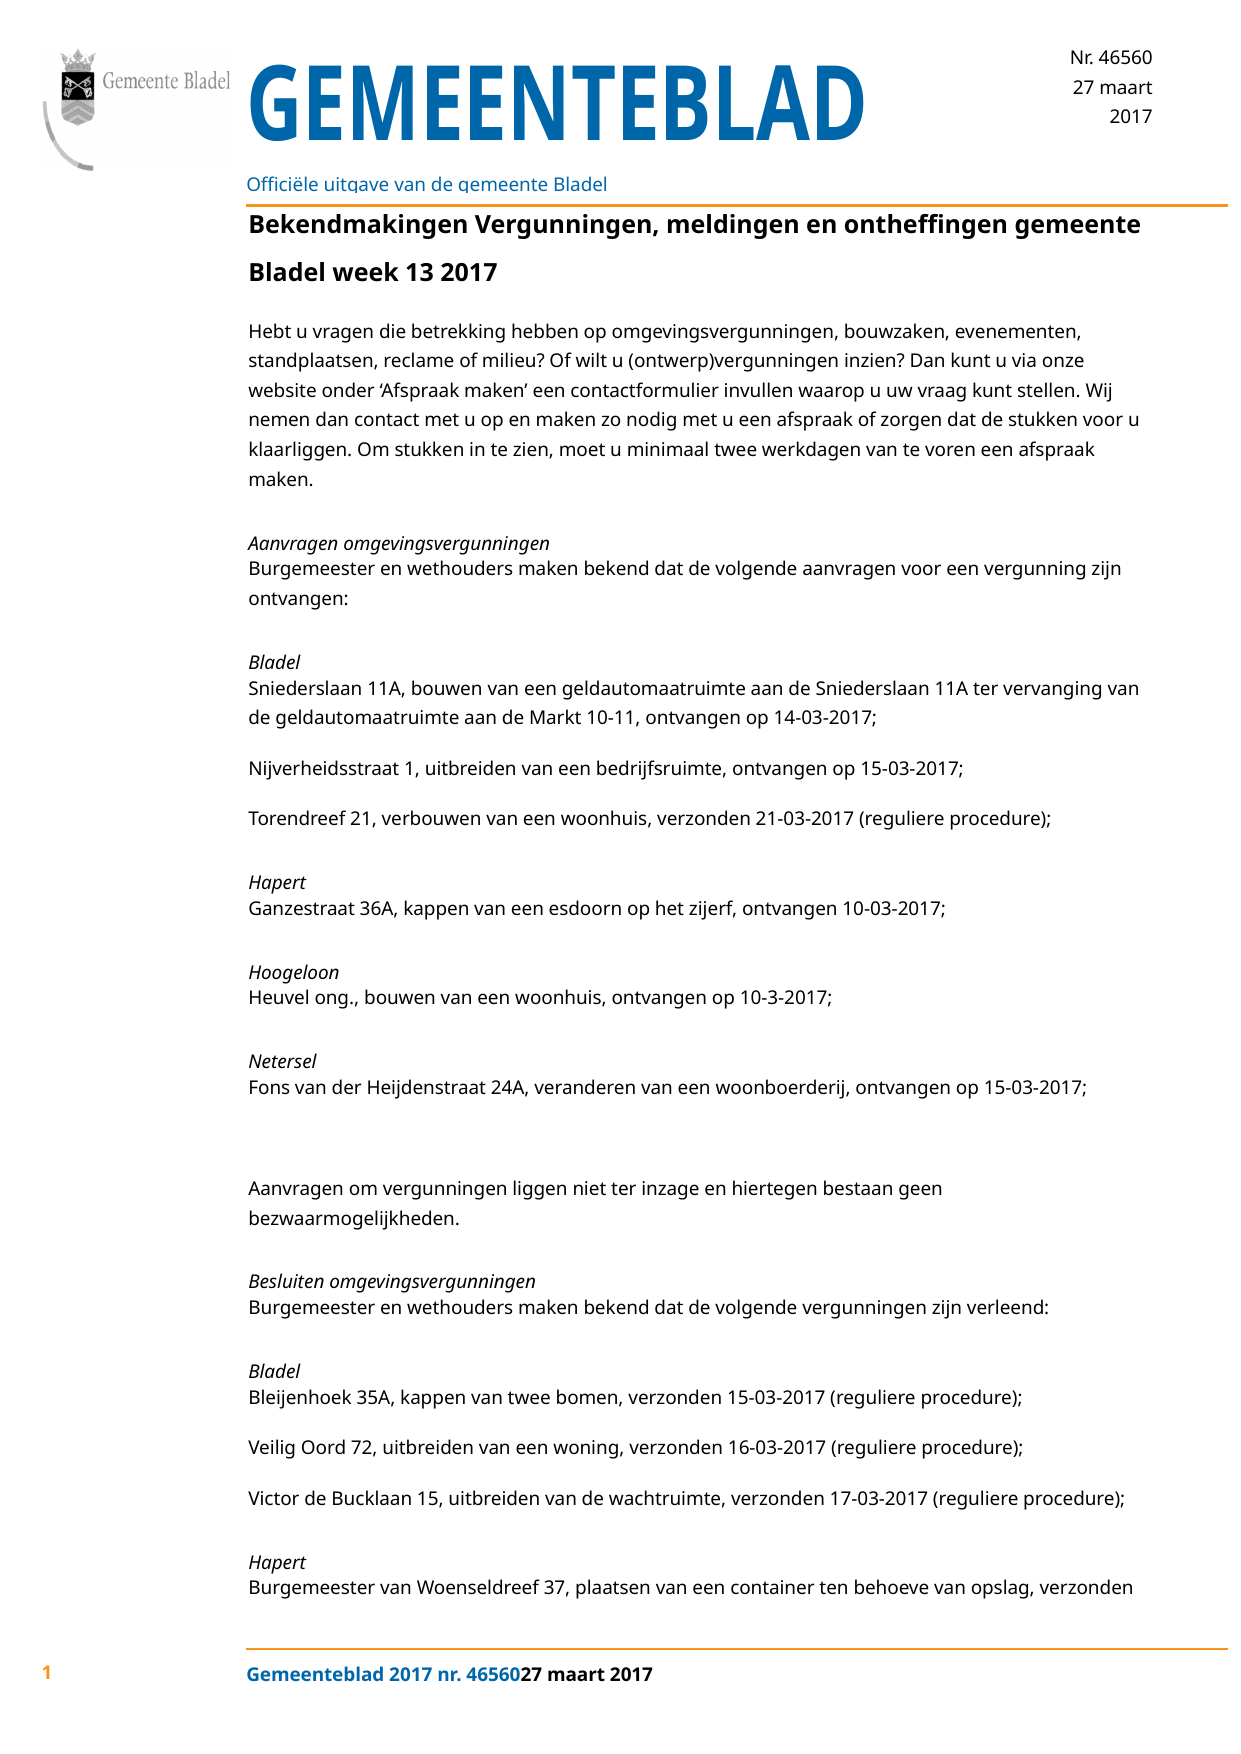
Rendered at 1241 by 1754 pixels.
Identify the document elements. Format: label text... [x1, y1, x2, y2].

text Bladel [248, 649, 1152, 675]
text Burgemeester en wethouders maken bekend dat de volgende vergunningen zijn verleend: [248, 1294, 1152, 1320]
text Veilig Oord 72, uitbreiden van een woning, verzonden 16-03-2017 (reguliere procedure); [248, 1434, 1152, 1460]
text Aanvragen om vergunningen liggen niet ter inzage en hiertegen bestaan geen bezwaarmogelijkheden. [248, 1175, 1152, 1230]
text Burgemeester van Woenseldreef 37, plaatsen van een container ten behoeve van opslag, verzonden [248, 1574, 1152, 1600]
text Sniederslaan 11A, bouwen van een geldautomaatruimte aan de Sniederslaan 11A ter vervanging van de geldautomaatruimte aan de Markt 10-11, ontvangen op 14-03-2017; [248, 675, 1152, 730]
text Hapert [248, 1549, 1152, 1574]
text Burgemeester en wethouders maken bekend dat de volgende aanvragen voor een vergunning zijn ontvangen: [248, 556, 1152, 611]
text Torendreef 21, verbouwen van een woonhuis, verzonden 21-03-2017 (reguliere procedure); [248, 805, 1152, 831]
text Victor de Bucklaan 15, uitbreiden van de wachtruimte, verzonden 17-03-2017 (reguliere procedure); [248, 1485, 1152, 1511]
text Besluiten omgevingsvergunningen [248, 1269, 1152, 1294]
text Bladel [248, 1358, 1152, 1384]
text Aanvragen omgevingsvergunningen [248, 530, 1152, 556]
text Nijverheidsstraat 1, uitbreiden van een bedrijfsruimte, ontvangen op 15-03-2017; [248, 755, 1152, 781]
text Heuvel ong., bouwen van een woonhuis, ontvangen op 10-3-2017; [248, 984, 1152, 1010]
picture [41, 47, 231, 172]
text Bleijenhoek 35A, kappen van twee bomen, verzonden 15-03-2017 (reguliere procedure); [248, 1384, 1152, 1410]
text Ganzestraat 36A, kappen van een esdoorn op het zijerf, ontvangen 10-03-2017; [248, 895, 1152, 921]
text Bekendmakingen Vergunningen, meldingen en ontheffingen gemeente Bladel week 13 2017 [248, 207, 1152, 288]
text Hapert [248, 869, 1152, 895]
text Hoogeloon [248, 959, 1152, 984]
text Netersel [248, 1048, 1152, 1074]
text Hebt u vragen die betrekking hebben op omgevingsvergunningen, bouwzaken, evenementen, standplaatsen, reclame of milieu? Of wilt u (ontwerp)vergunningen inzien? Dan kunt u via onze website onder ‘Afspraak maken’ een contactformulier invullen waarop u uw vraag kunt stellen. Wij nemen dan contact met u op en maken zo nodig met u een afspraak of zorgen dat de stukken voor u klaarliggen. Om stukken in te zien, moet u minimaal twee werkdagen van te voren een afspraak maken. [248, 318, 1152, 492]
text Fons van der Heijdenstraat 24A, veranderen van een woonboerderij, ontvangen op 15-03-2017; [248, 1074, 1152, 1100]
